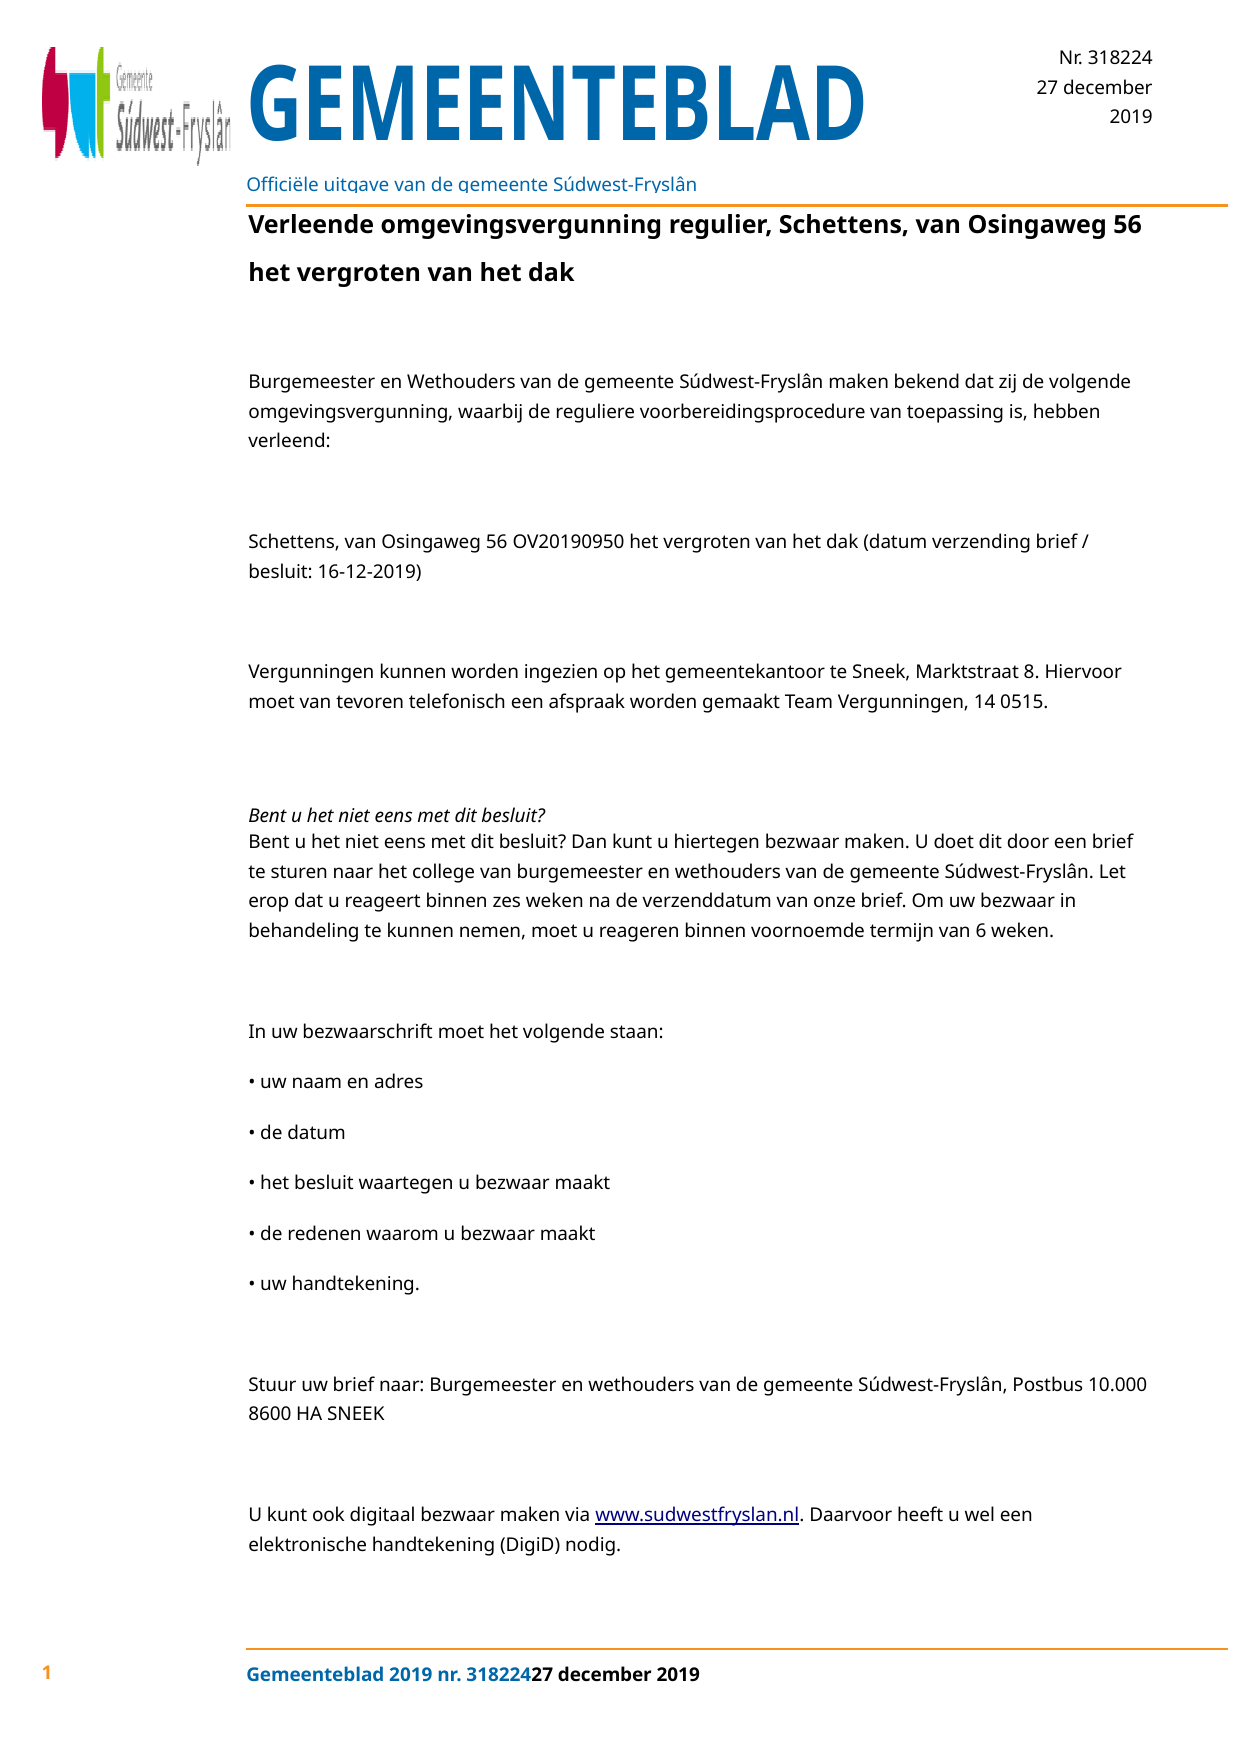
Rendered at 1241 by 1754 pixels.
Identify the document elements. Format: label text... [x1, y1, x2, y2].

text • de redenen waarom u bezwaar maakt [248, 1220, 1152, 1245]
text Schettens, van Osingaweg 56 OV20190950 het vergroten van het dak (datum verzending brief / besluit: 16-12-2019) [248, 528, 1152, 584]
text U kunt ook digitaal bezwaar maken via www.sudwestfryslan.nl. Daarvoor heeft u wel een elektronische handtekening (DigiD) nodig. [248, 1501, 1152, 1557]
picture [41, 47, 231, 172]
text Burgemeester en Wethouders van de gemeente Súdwest-Fryslân maken bekend dat zij de volgende omgevingsvergunning, waarbij de reguliere voorbereidingsprocedure van toepassing is, hebben verleend: [248, 368, 1152, 453]
text Bent u het niet eens met dit besluit? [248, 803, 1152, 828]
text • de datum [248, 1119, 1152, 1144]
text Stuur uw brief naar: Burgemeester en wethouders van de gemeente Súdwest-Fryslân, Postbus 10.000 8600 HA SNEEK [248, 1371, 1152, 1426]
text Vergunningen kunnen worden ingezien op het gemeentekantoor te Sneek, Marktstraat 8. Hiervoor moet van tevoren telefonisch een afspraak worden gemaakt Team Vergunningen, 14 0515. [248, 659, 1152, 714]
text • het besluit waartegen u bezwaar maakt [248, 1169, 1152, 1195]
text Verleende omgevingsvergunning regulier, Schettens, van Osingaweg 56 het vergroten van het dak [248, 207, 1152, 288]
text • uw handtekening. [248, 1270, 1152, 1296]
text In uw bezwaarschrift moet het volgende staan: [248, 1018, 1152, 1044]
text • uw naam en adres [248, 1068, 1152, 1094]
text Bent u het niet eens met dit besluit? Dan kunt u hiertegen bezwaar maken. U doet dit door een brief te sturen naar het college van burgemeester en wethouders van de gemeente Súdwest-Fryslân. Let erop dat u reageert binnen zes weken na de verzenddatum van onze brief. Om uw bezwaar in behandeling te kunnen nemen, moet u reageren binnen voornoemde termijn van 6 weken. [248, 828, 1152, 943]
